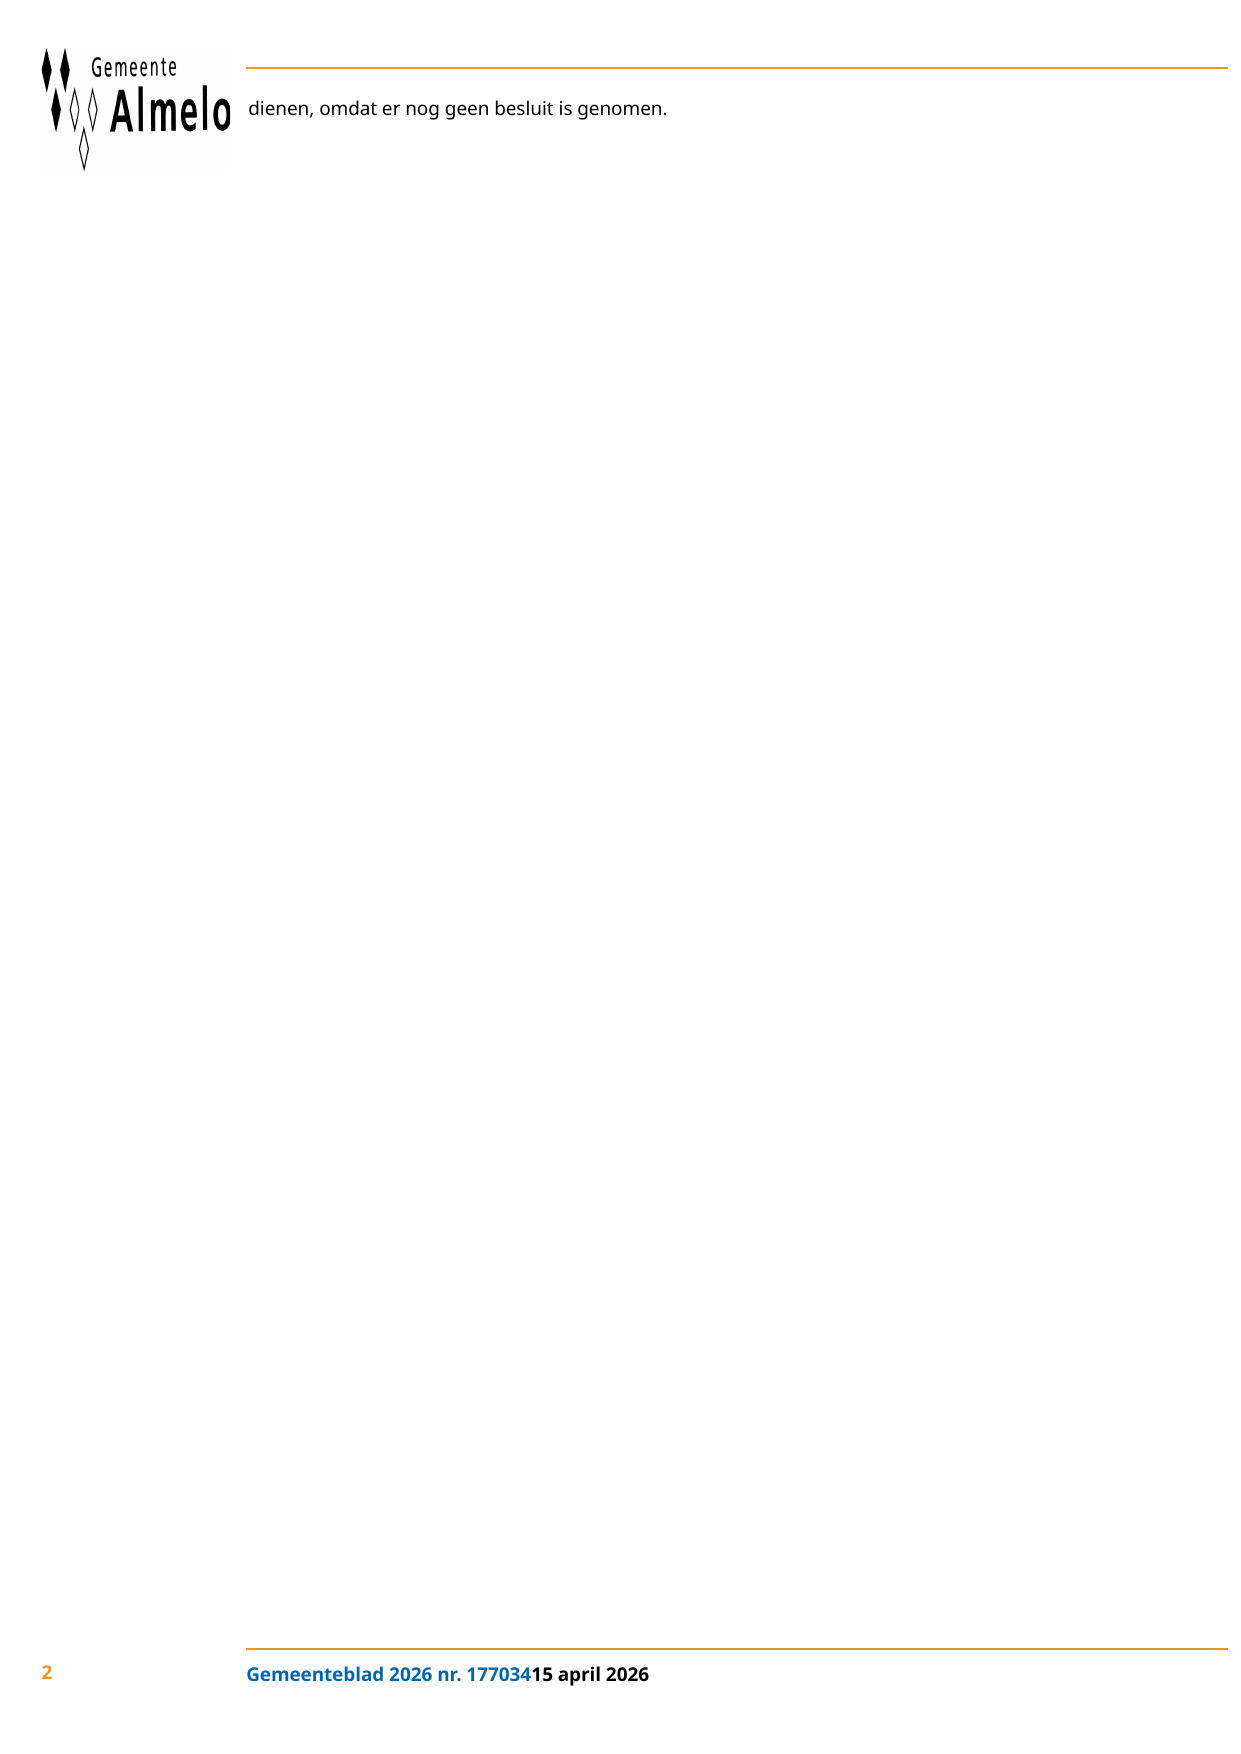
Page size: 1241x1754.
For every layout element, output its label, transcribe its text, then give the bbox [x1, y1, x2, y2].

picture [41, 47, 231, 172]
text dienen, omdat er nog geen besluit is genomen. [248, 95, 1152, 121]
